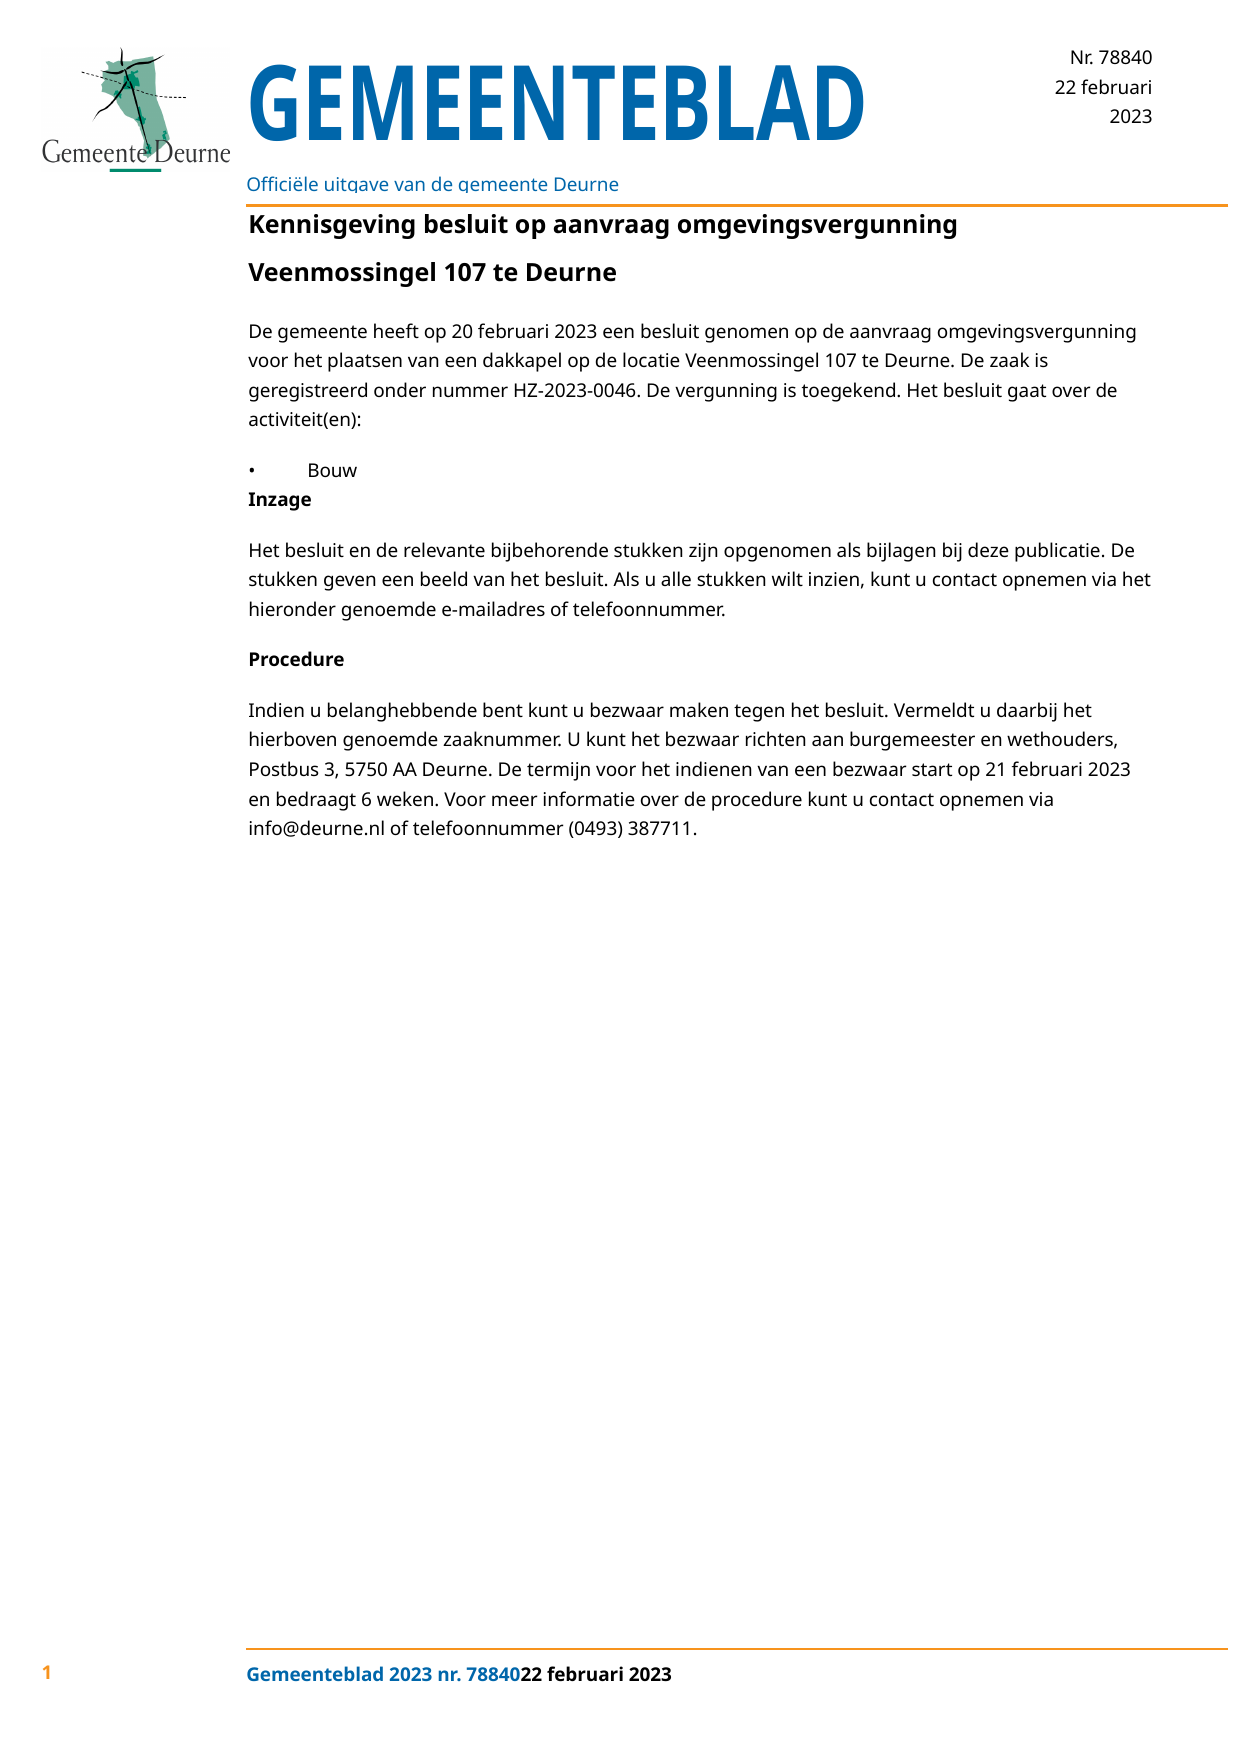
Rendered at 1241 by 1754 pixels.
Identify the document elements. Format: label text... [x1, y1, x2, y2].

text Procedure [248, 647, 1152, 672]
text Indien u belanghebbende bent kunt u bezwaar maken tegen het besluit. Vermeldt u daarbij het hierboven genoemde zaaknummer. U kunt het bezwaar richten aan burgemeester en wethouders, Postbus 3, 5750 AA Deurne. De termijn voor het indienen van een bezwaar start op 21 februari 2023 en bedraagt 6 weken. Voor meer informatie over de procedure kunt u contact opnemen via info@deurne.nl of telefoonnummer (0493) 387711. [248, 697, 1152, 841]
text De gemeente heeft op 20 februari 2023 een besluit genomen op de aanvraag omgevingsvergunning voor het plaatsen van een dakkapel op de locatie Veenmossingel 107 te Deurne. De zaak is geregistreerd onder nummer HZ-2023-0046. De vergunning is toegekend. Het besluit gaat over de activiteit(en): [248, 318, 1152, 432]
text Inzage [248, 487, 1152, 512]
text Kennisgeving besluit op aanvraag omgevingsvergunning Veenmossingel 107 te Deurne [248, 207, 1152, 288]
picture [41, 47, 231, 172]
list Bouw [248, 457, 1152, 483]
text Het besluit en de relevante bijbehorende stukken zijn opgenomen als bijlagen bij deze publicatie. De stukken geven een beeld van het besluit. Als u alle stukken wilt inzien, kunt u contact opnemen via het hieronder genoemde e-mailadres of telefoonnummer. [248, 537, 1152, 622]
